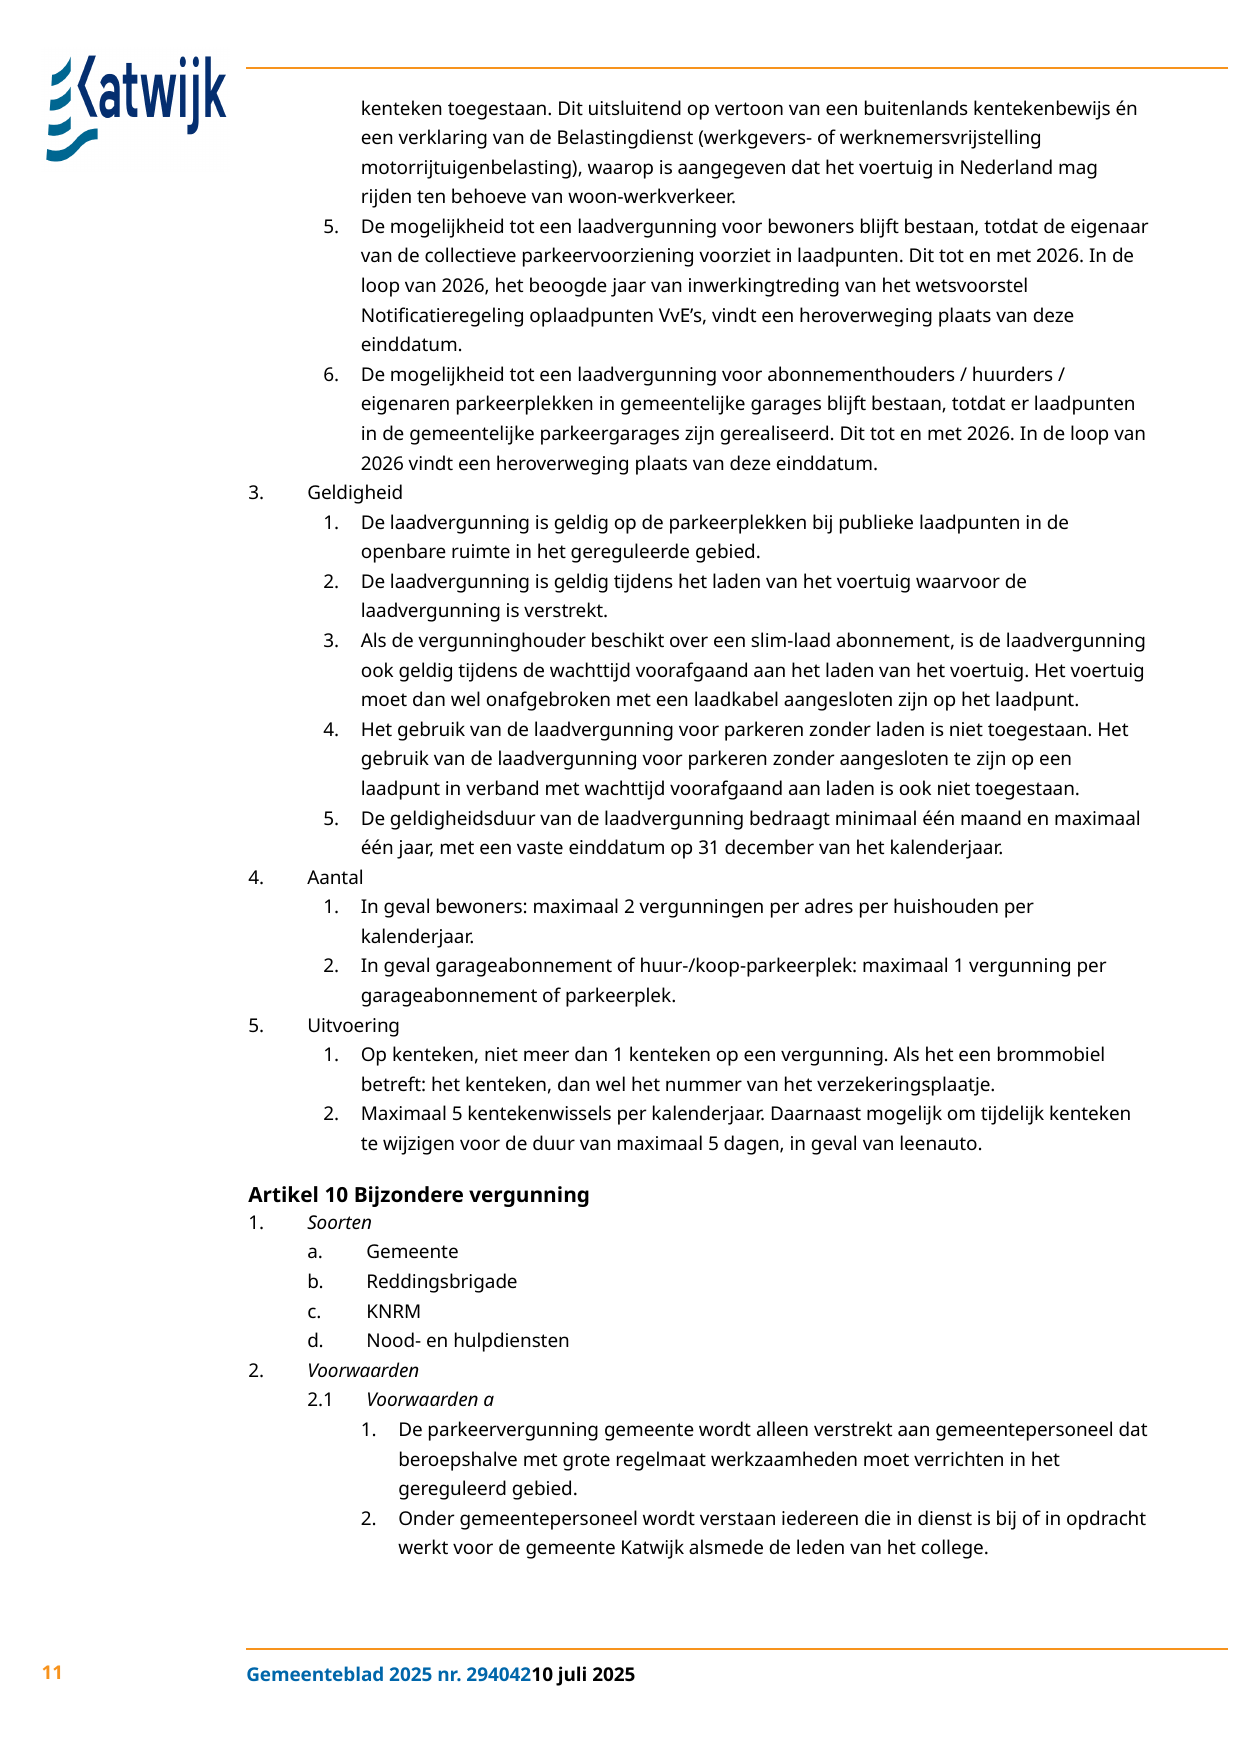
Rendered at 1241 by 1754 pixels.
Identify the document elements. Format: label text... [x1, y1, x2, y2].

list De parkeervergunning gemeente wordt alleen verstrekt aan gemeentepersoneel dat beroepshalve met grote regelmaat werkzaamheden moet verrichten in het gereguleerd gebied. [361, 1416, 1152, 1501]
list Geldigheid [248, 479, 1152, 505]
list In geval bewoners: maximaal 2 vergunningen per adres per huishouden per kalenderjaar. [323, 893, 1152, 949]
list De laadvergunning is geldig tijdens het laden van het voertuig waarvoor de laadvergunning is verstrekt. [323, 568, 1152, 623]
list Gemeente [307, 1239, 1152, 1264]
list De laadvergunning is geldig op de parkeerplekken bij publieke laadpunten in de openbare ruimte in het gereguleerde gebied. [323, 509, 1152, 564]
list Het gebruik van de laadvergunning voor parkeren zonder laden is niet toegestaan. Het gebruik van de laadvergunning voor parkeren zonder aangesloten te zijn op een laadpunt in verband met wachttijd voorafgaand aan laden is ook niet toegestaan. [323, 716, 1152, 801]
list De geldigheidsduur van de laadvergunning bedraagt minimaal één maand en maximaal één jaar, met een vaste einddatum op 31 december van het kalenderjaar. [323, 805, 1152, 860]
list Onder gemeentepersoneel wordt verstaan iedereen die in dienst is bij of in opdracht werkt voor de gemeente Katwijk alsmede de leden van het college. [361, 1505, 1152, 1560]
list Als de vergunninghouder beschikt over een slim-laad abonnement, is de laadvergunning ook geldig tijdens de wachttijd voorafgaand aan het laden van het voertuig. Het voertuig moet dan wel onafgebroken met een laadkabel aangesloten zijn op het laadpunt. [323, 627, 1152, 712]
text Artikel 10 Bijzondere vergunning [248, 1181, 1152, 1209]
list Soorten [248, 1209, 1152, 1235]
list De mogelijkheid tot een laadvergunning voor bewoners blijft bestaan, totdat de eigenaar van de collectieve parkeervoorziening voorziet in laadpunten. Dit tot en met 2026. In de loop van 2026, het beoogde jaar van inwerkingtreding van het wetsvoorstel Notificatieregeling oplaadpunten VvE’s, vindt een heroverweging plaats van deze einddatum. [323, 213, 1152, 357]
list Nood- en hulpdiensten [307, 1327, 1152, 1353]
list KNRM [307, 1298, 1152, 1323]
list Voorwaarden a [307, 1387, 1152, 1412]
list kenteken toegestaan. Dit uitsluitend op vertoon van een buitenlands kentekenbewijs én een verklaring van de Belastingdienst (werkgevers- of werknemersvrijstelling motorrijtuigenbelasting), waarop is aangegeven dat het voertuig in Nederland mag rijden ten behoeve van woon-werkverkeer. [323, 95, 1152, 209]
list Aantal [248, 864, 1152, 890]
list In geval garageabonnement of huur-/koop-parkeerplek: maximaal 1 vergunning per garageabonnement of parkeerplek. [323, 953, 1152, 1008]
list Uitvoering [248, 1012, 1152, 1038]
list Voorwaarden [248, 1357, 1152, 1383]
list Maximaal 5 kentekenwissels per kalenderjaar. Daarnaast mogelijk om tijdelijk kenteken te wijzigen voor de duur van maximaal 5 dagen, in geval van leenauto. [323, 1101, 1152, 1156]
picture [41, 47, 231, 172]
list Op kenteken, niet meer dan 1 kenteken op een vergunning. Als het een brommobiel betreft: het kenteken, dan wel het nummer van het verzekeringsplaatje. [323, 1041, 1152, 1097]
list De mogelijkheid tot een laadvergunning voor abonnementhouders / huurders / eigenaren parkeerplekken in gemeentelijke garages blijft bestaan, totdat er laadpunten in de gemeentelijke parkeergarages zijn gerealiseerd. Dit tot en met 2026. In de loop van 2026 vindt een heroverweging plaats van deze einddatum. [323, 361, 1152, 476]
list Reddingsbrigade [307, 1268, 1152, 1294]
